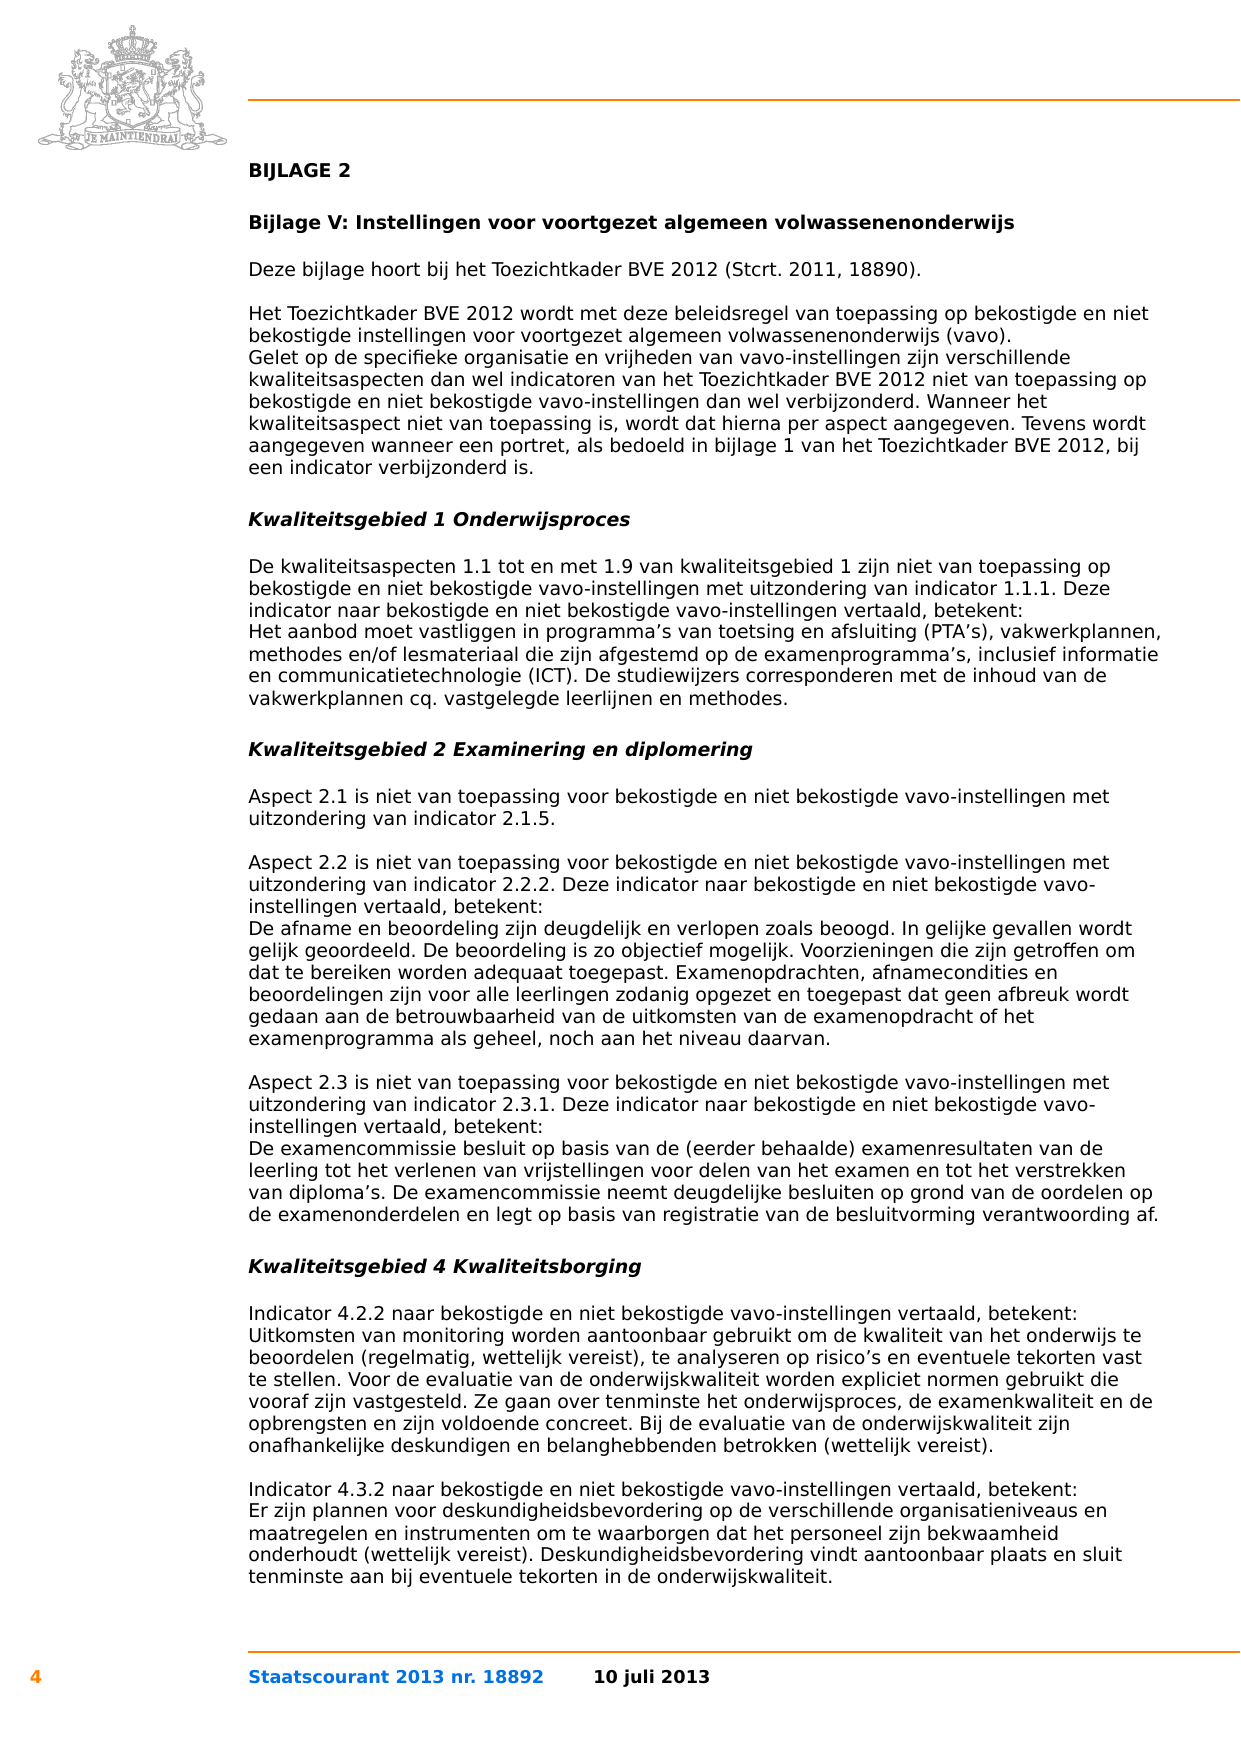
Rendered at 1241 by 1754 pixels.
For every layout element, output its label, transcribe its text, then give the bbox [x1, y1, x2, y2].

text Indicator 4.2.2 naar bekostigde en niet bekostigde vavo-instellingen vertaald, betekent: [248, 1303, 1163, 1325]
text Het Toezichtkader BVE 2012 wordt met deze beleidsregel van toepassing op bekostigde en niet bekostigde instellingen voor voortgezet algemeen volwassenenonderwijs (vavo). [248, 303, 1163, 347]
subtitle Kwaliteitsgebied 1 Onderwijsproces [248, 508, 1163, 531]
text De examencommissie besluit op basis van de (eerder behaalde) examenresultaten van de leerling tot het verlenen van vrijstellingen voor delen van het examen en tot het verstrekken van diploma’s. De examencommissie neemt deugdelijke besluiten op grond van de oordelen op de examenonderdelen en legt op basis van registratie van de besluitvorming verantwoording af. [248, 1138, 1163, 1226]
text Aspect 2.2 is niet van toepassing voor bekostigde en niet bekostigde vavo-instellingen met uitzondering van indicator 2.2.2. Deze indicator naar bekostigde en niet bekostigde vavo-instellingen vertaald, betekent: [248, 852, 1163, 918]
text Deze bijlage hoort bij het Toezichtkader BVE 2012 (Stcrt. 2011, 18890). [248, 259, 1163, 281]
text Uitkomsten van monitoring worden aantoonbaar gebruikt om de kwaliteit van het onderwijs te beoordelen (regelmatig, wettelijk vereist), te analyseren op risico’s en eventuele tekorten vast te stellen. Voor de evaluatie van de onderwijskwaliteit worden expliciet normen gebruikt die vooraf zijn vastgesteld. Ze gaan over tenminste het onderwijsproces, de examenkwaliteit en de opbrengsten en zijn voldoende concreet. Bij de evaluatie van de onderwijskwaliteit zijn onafhankelijke deskundigen en belanghebbenden betrokken (wettelijk vereist). [248, 1325, 1163, 1457]
text Aspect 2.1 is niet van toepassing voor bekostigde en niet bekostigde vavo-instellingen met uitzondering van indicator 2.1.5. [248, 786, 1163, 830]
text Gelet op de specifieke organisatie en vrijheden van vavo-instellingen zijn verschillende kwaliteitsaspecten dan wel indicatoren van het Toezichtkader BVE 2012 niet van toepassing op bekostigde en niet bekostigde vavo-instellingen dan wel verbijzonderd. Wanneer het kwaliteitsaspect niet van toepassing is, wordt dat hierna per aspect aangegeven. Tevens wordt aangegeven wanneer een portret, als bedoeld in bijlage 1 van het Toezichtkader BVE 2012, bij een indicator verbijzonderd is. [248, 347, 1163, 478]
subtitle Bijlage V: Instellingen voor voortgezet algemeen volwassenenonderwijs [248, 212, 1163, 234]
text Er zijn plannen voor deskundigheidsbevordering op de verschillende organisatieniveaus en maatregelen en instrumenten om te waarborgen dat het personeel zijn bekwaamheid onderhoudt (wettelijk vereist). Deskundigheidsbevordering vindt aantoonbaar plaats en sluit tenminste aan bij eventuele tekorten in de onderwijskwaliteit. [248, 1500, 1163, 1588]
subtitle Kwaliteitsgebied 2 Examinering en diplomering [248, 739, 1163, 761]
subtitle BIJLAGE 2 [248, 160, 1163, 182]
subtitle Kwaliteitsgebied 4 Kwaliteitsborging [248, 1256, 1163, 1278]
text De kwaliteitsaspecten 1.1 tot en met 1.9 van kwaliteitsgebied 1 zijn niet van toepassing op bekostigde en niet bekostigde vavo-instellingen met uitzondering van indicator 1.1.1. Deze indicator naar bekostigde en niet bekostigde vavo-instellingen vertaald, betekent: [248, 556, 1163, 621]
picture [38, 25, 227, 150]
text Indicator 4.3.2 naar bekostigde en niet bekostigde vavo-instellingen vertaald, betekent: [248, 1478, 1163, 1500]
text De afname en beoordeling zijn deugdelijk en verlopen zoals beoogd. In gelijke gevallen wordt gelijk geoordeeld. De beoordeling is zo objectief mogelijk. Voorzieningen die zijn getroffen om dat te bereiken worden adequaat toegepast. Examenopdrachten, afnamecondities en beoordelingen zijn voor alle leerlingen zodanig opgezet en toegepast dat geen afbreuk wordt gedaan aan de betrouwbaarheid van de uitkomsten van de examenopdracht of het examenprogramma als geheel, noch aan het niveau daarvan. [248, 918, 1163, 1050]
text Het aanbod moet vastliggen in programma’s van toetsing en afsluiting (PTA’s), vakwerkplannen, methodes en/of lesmateriaal die zijn afgestemd op de examenprogramma’s, inclusief informatie en communicatietechnologie (ICT). De studiewijzers corresponderen met de inhoud van de vakwerkplannen cq. vastgelegde leerlijnen en methodes. [248, 621, 1163, 709]
text Aspect 2.3 is niet van toepassing voor bekostigde en niet bekostigde vavo-instellingen met uitzondering van indicator 2.3.1. Deze indicator naar bekostigde en niet bekostigde vavo-instellingen vertaald, betekent: [248, 1072, 1163, 1138]
